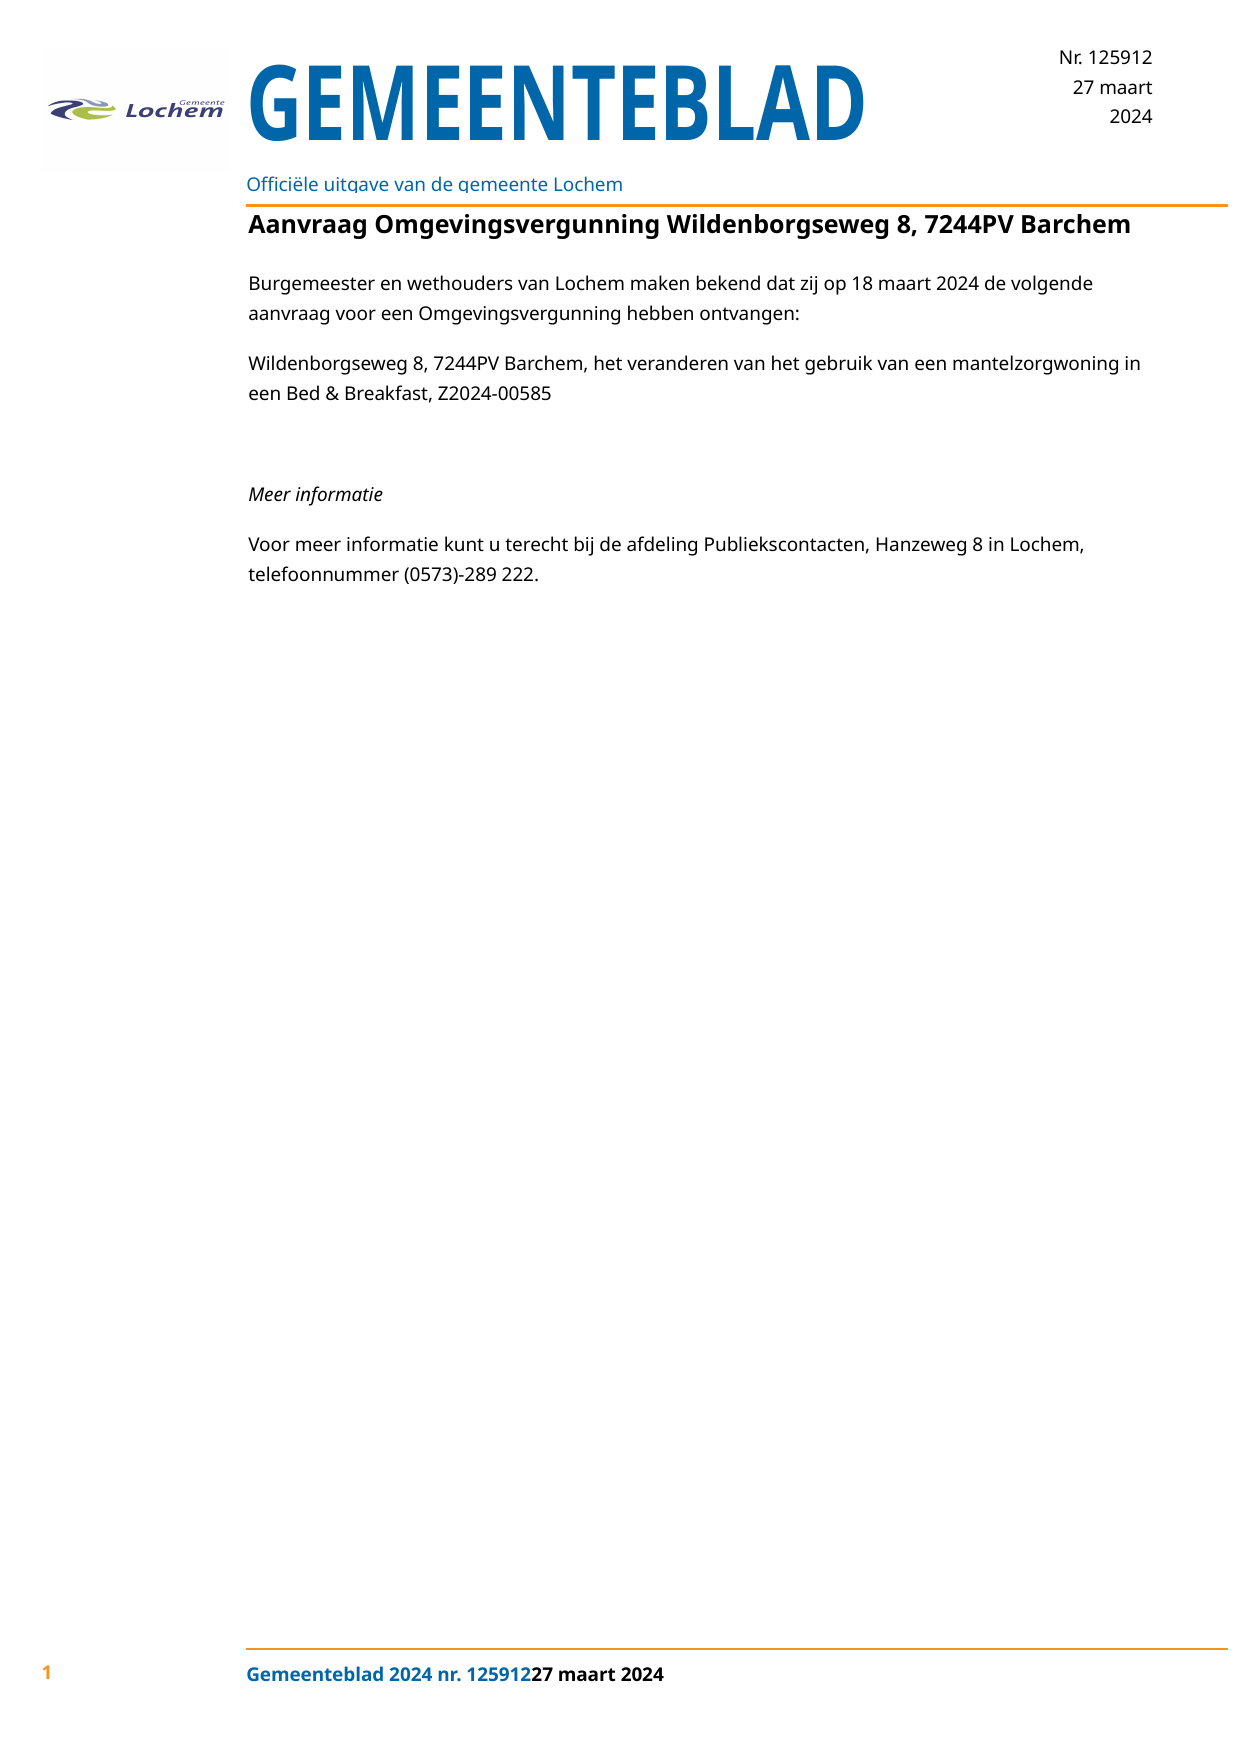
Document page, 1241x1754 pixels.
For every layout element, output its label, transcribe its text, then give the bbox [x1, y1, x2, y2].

picture [41, 47, 231, 172]
text Voor meer informatie kunt u terecht bij de afdeling Publiekscontacten, Hanzeweg 8 in Lochem, telefoonnummer (0573)-289 222. [248, 531, 1152, 586]
text Burgemeester en wethouders van Lochem maken bekend dat zij op 18 maart 2024 de volgende aanvraag voor een Omgevingsvergunning hebben ontvangen: [248, 270, 1152, 326]
text Aanvraag Omgevingsvergunning Wildenborgseweg 8, 7244PV Barchem [248, 207, 1152, 241]
text Meer informatie [248, 481, 1152, 506]
text Wildenborgseweg 8, 7244PV Barchem, het veranderen van het gebruik van een mantelzorgwoning in een Bed & Breakfast, Z2024-00585 [248, 350, 1152, 406]
